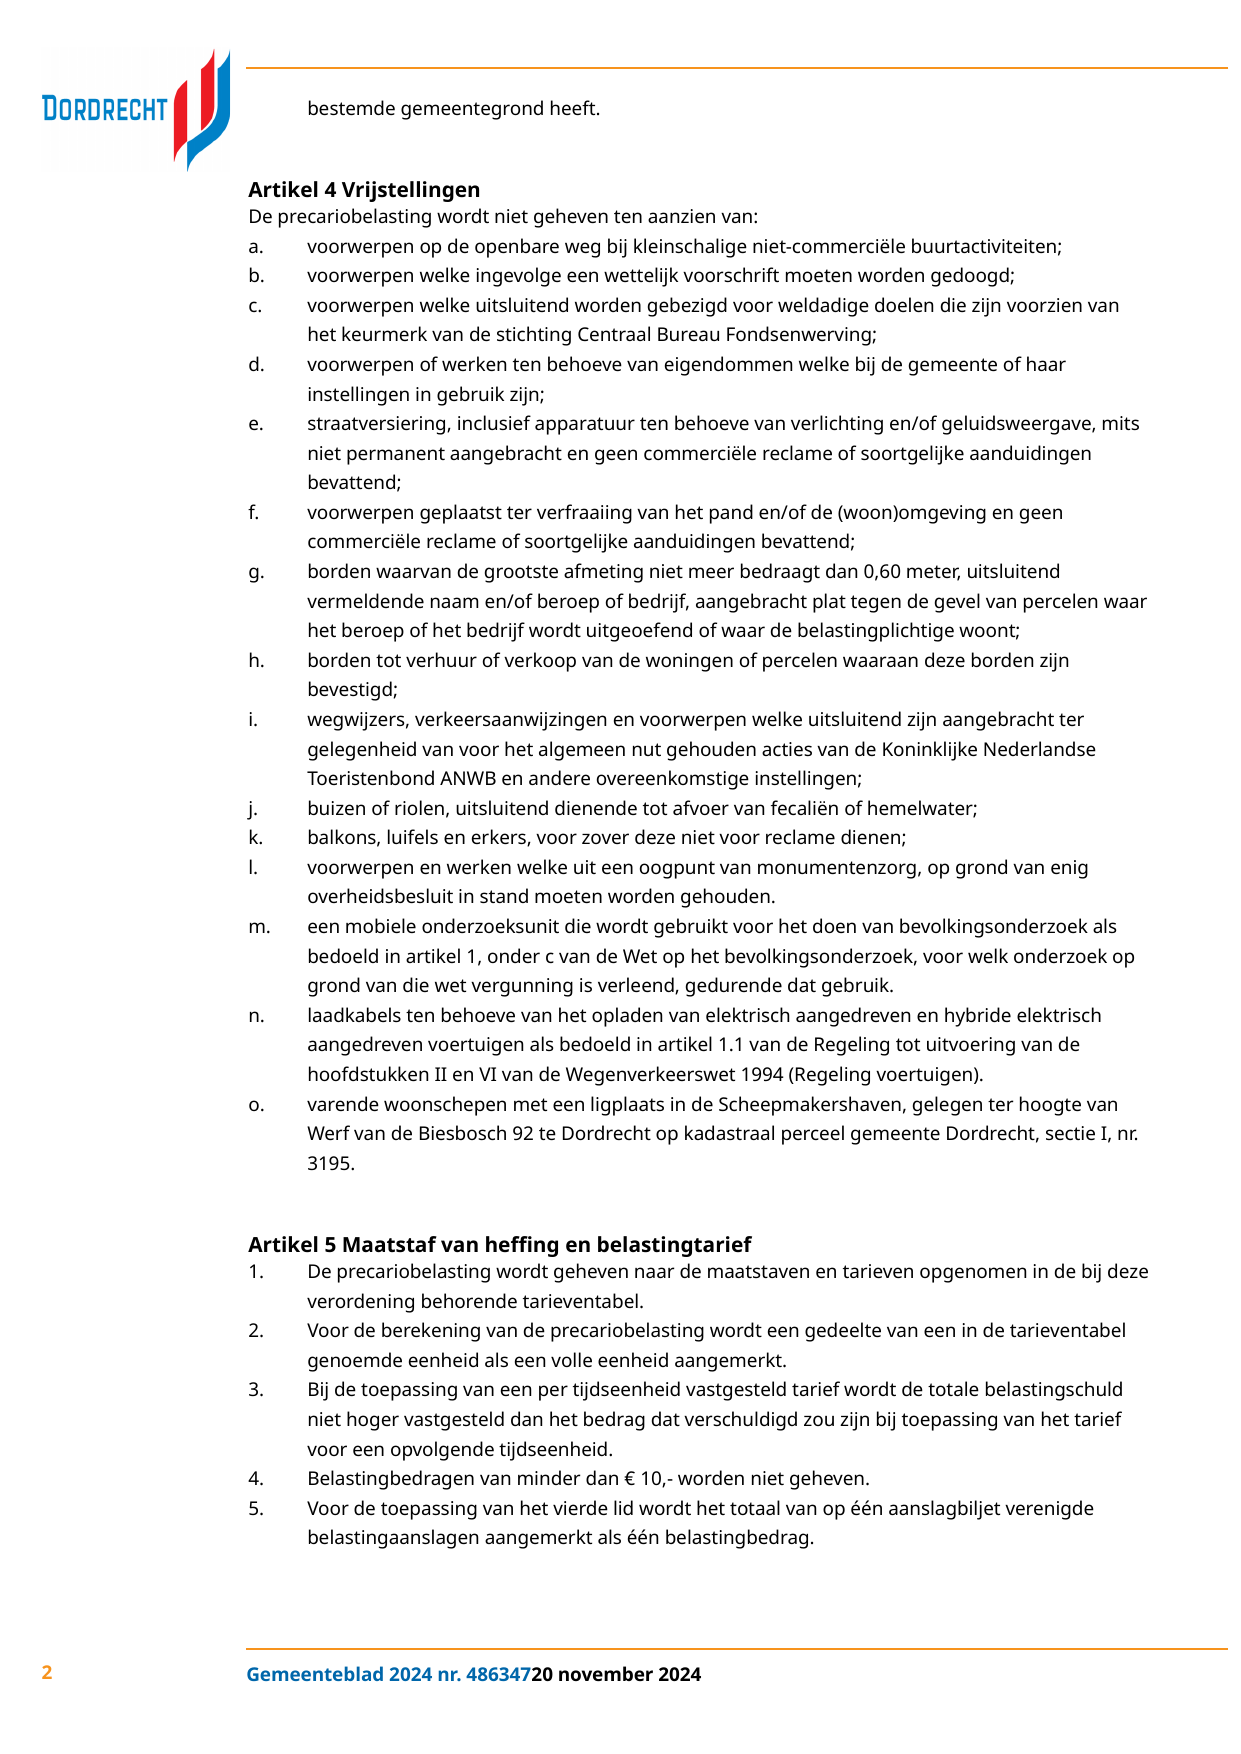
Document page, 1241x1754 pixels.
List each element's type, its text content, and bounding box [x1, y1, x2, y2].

list borden waarvan de grootste afmeting niet meer bedraagt dan 0,60 meter, uitsluitend vermeldende naam en/of beroep of bedrijf, aangebracht plat tegen de gevel van percelen waar het beroep of het bedrijf wordt uitgeoefend of waar de belastingplichtige woont; [248, 558, 1152, 643]
picture [41, 47, 231, 172]
list buizen of riolen, uitsluitend dienende tot afvoer van fecaliën of hemelwater; [248, 795, 1152, 821]
list laadkabels ten behoeve van het opladen van elektrisch aangedreven en hybride elektrisch aangedreven voertuigen als bedoeld in artikel 1.1 van de Regeling tot uitvoering van de hoofdstukken II en VI van de Wegenverkeerswet 1994 (Regeling voertuigen). [248, 1002, 1152, 1087]
list voorwerpen welke uitsluitend worden gebezigd voor weldadige doelen die zijn voorzien van het keurmerk van de stichting Centraal Bureau Fondsenwerving; [248, 292, 1152, 347]
text De precariobelasting wordt niet geheven ten aanzien van: [248, 203, 1152, 229]
list voorwerpen en werken welke uit een oogpunt van monumentenzorg, op grond van enig overheidsbesluit in stand moeten worden gehouden. [248, 854, 1152, 909]
text Artikel 4 Vrijstellingen [248, 175, 1152, 203]
text Artikel 5 Maatstaf van heffing en belastingtarief [248, 1230, 1152, 1258]
list voorwerpen of werken ten behoeve van eigendommen welke bij de gemeente of haar instellingen in gebruik zijn; [248, 351, 1152, 406]
list bestemde gemeentegrond heeft. [248, 95, 1152, 121]
list borden tot verhuur of verkoop van de woningen of percelen waaraan deze borden zijn bevestigd; [248, 647, 1152, 702]
list wegwijzers, verkeersaanwijzingen en voorwerpen welke uitsluitend zijn aangebracht ter gelegenheid van voor het algemeen nut gehouden acties van de Koninklijke Nederlandse Toeristenbond ANWB en andere overeenkomstige instellingen; [248, 706, 1152, 791]
list balkons, luifels en erkers, voor zover deze niet voor reclame dienen; [248, 824, 1152, 850]
list Belastingbedragen van minder dan € 10,- worden niet geheven. [248, 1465, 1152, 1491]
list varende woonschepen met een ligplaats in de Scheepmakershaven, gelegen ter hoogte van Werf van de Biesbosch 92 te Dordrecht op kadastraal perceel gemeente Dordrecht, sectie I, nr. 3195. [248, 1091, 1152, 1176]
list voorwerpen welke ingevolge een wettelijk voorschrift moeten worden gedoogd; [248, 262, 1152, 288]
list Voor de berekening van de precariobelasting wordt een gedeelte van een in de tarieventabel genoemde eenheid als een volle eenheid aangemerkt. [248, 1317, 1152, 1373]
list straatversiering, inclusief apparatuur ten behoeve van verlichting en/of geluidsweergave, mits niet permanent aangebracht en geen commerciële reclame of soortgelijke aanduidingen bevattend; [248, 410, 1152, 495]
list De precariobelasting wordt geheven naar de maatstaven en tarieven opgenomen in de bij deze verordening behorende tarieventabel. [248, 1258, 1152, 1314]
list voorwerpen op de openbare weg bij kleinschalige niet-commerciële buurtactiviteiten; [248, 233, 1152, 258]
list voorwerpen geplaatst ter verfraaiing van het pand en/of de (woon)omgeving en geen commerciële reclame of soortgelijke aanduidingen bevattend; [248, 499, 1152, 554]
list Voor de toepassing van het vierde lid wordt het totaal van op één aanslagbiljet verenigde belastingaanslagen aangemerkt als één belastingbedrag. [248, 1495, 1152, 1550]
list Bij de toepassing van een per tijdseenheid vastgesteld tarief wordt de totale belastingschuld niet hoger vastgesteld dan het bedrag dat verschuldigd zou zijn bij toepassing van het tarief voor een opvolgende tijdseenheid. [248, 1377, 1152, 1462]
list een mobiele onderzoeksunit die wordt gebruikt voor het doen van bevolkingsonderzoek als bedoeld in artikel 1, onder c van de Wet op het bevolkingsonderzoek, voor welk onderzoek op grond van die wet vergunning is verleend, gedurende dat gebruik. [248, 913, 1152, 998]
